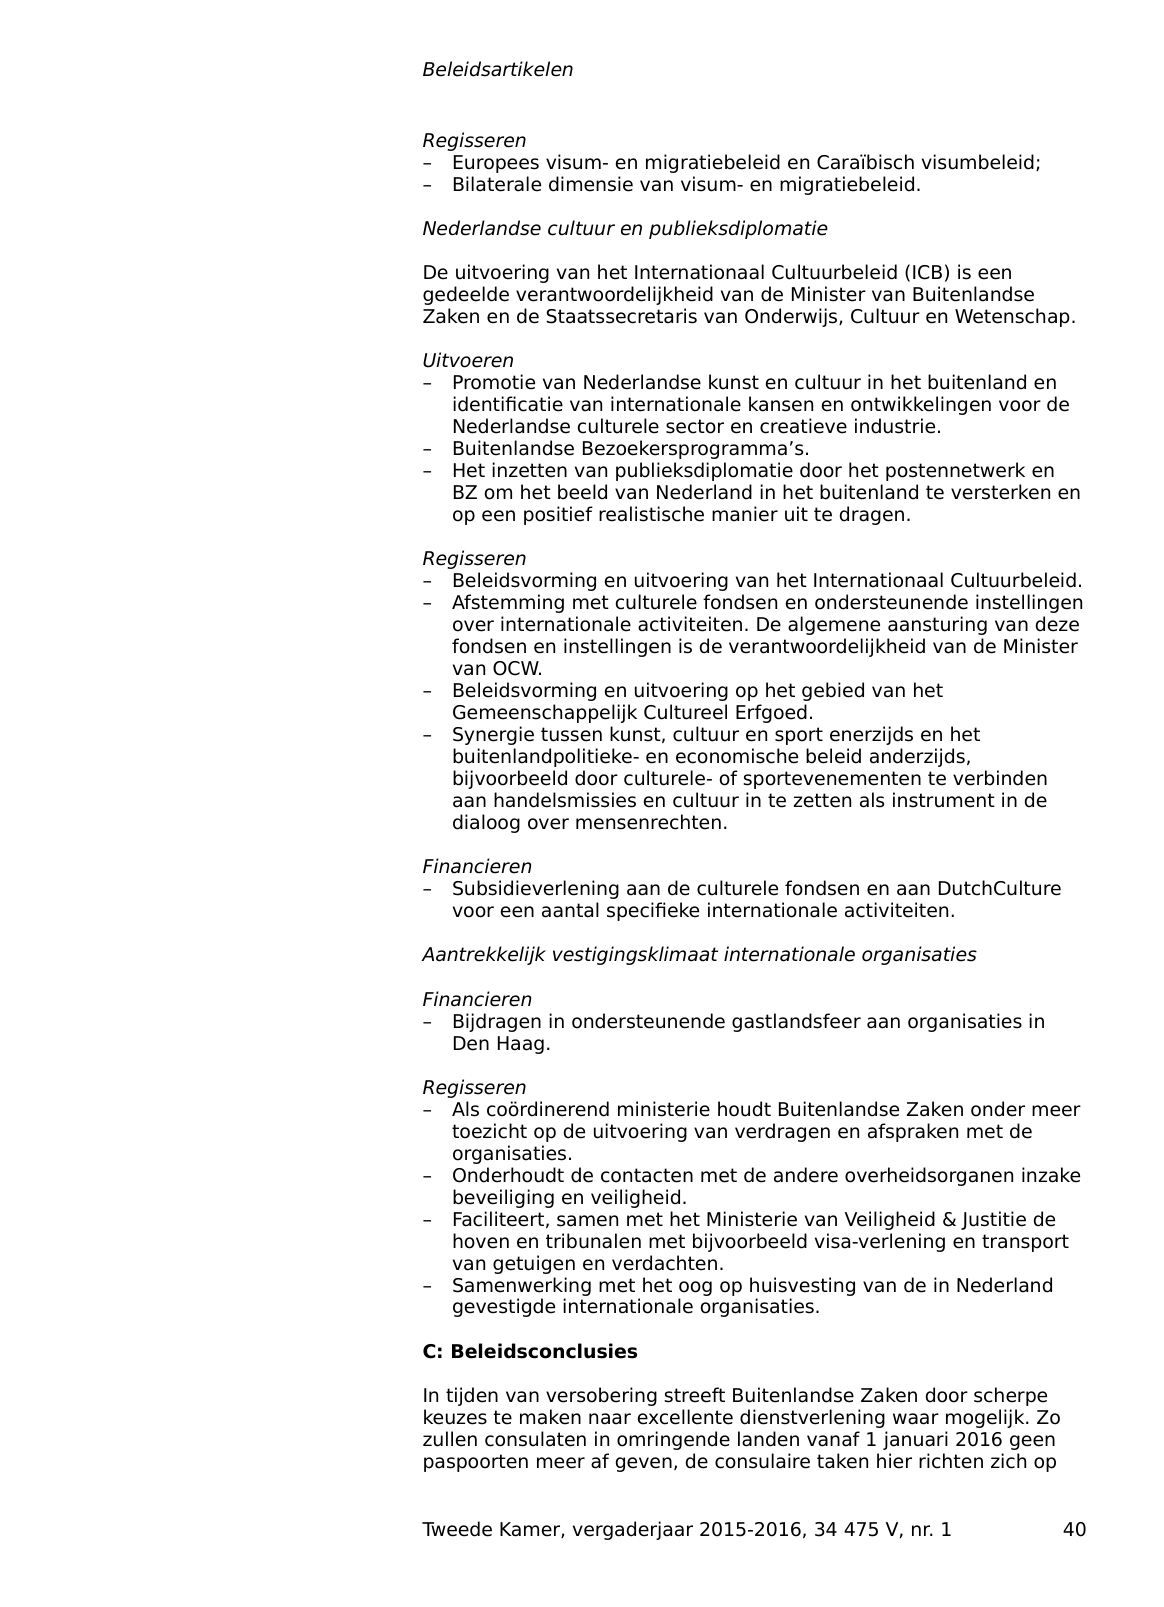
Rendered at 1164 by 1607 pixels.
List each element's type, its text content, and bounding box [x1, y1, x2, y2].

subtitle Regisseren [422, 130, 1087, 152]
subtitle Aantrekkelijk vestigingsklimaat internationale organisaties [422, 944, 1087, 966]
text – Beleidsvorming en uitvoering van het Internationaal Cultuurbeleid. [422, 570, 1087, 592]
subtitle Uitvoeren [422, 350, 1087, 372]
text – Faciliteert, samen met het Ministerie van Veiligheid & Justitie de hoven en tribunalen met bijvoorbeeld visa-verlening en transport van getuigen en verdachten. [422, 1208, 1087, 1274]
subtitle Financieren [422, 856, 1087, 878]
text In tijden van versobering streeft Buitenlandse Zaken door scherpe keuzes te maken naar excellente dienstverlening waar mogelijk. Zo zullen consulaten in omringende landen vanaf 1 januari 2016 geen paspoorten meer af geven, de consulaire taken hier richten zich op [422, 1385, 1087, 1473]
text – Europees visum- en migratiebeleid en Caraïbisch visumbeleid; [422, 152, 1087, 174]
subtitle Nederlandse cultuur en publieksdiplomatie [422, 218, 1087, 240]
text – Samenwerking met het oog op huisvesting van de in Nederland gevestigde internationale organisaties. [422, 1274, 1087, 1318]
text – Buitenlandse Bezoekersprogramma’s. [422, 438, 1087, 460]
text – Het inzetten van publieksdiplomatie door het postennetwerk en BZ om het beeld van Nederland in het buitenland te versterken en op een positief realistische manier uit te dragen. [422, 460, 1087, 526]
text – Afstemming met culturele fondsen en ondersteunende instellingen over internationale activiteiten. De algemene aansturing van deze fondsen en instellingen is de verantwoordelijkheid van de Minister van OCW. [422, 592, 1087, 680]
text – Synergie tussen kunst, cultuur en sport enerzijds en het buitenlandpolitieke- en economische beleid anderzijds, bijvoorbeeld door culturele- of sportevenementen te verbinden aan handelsmissies en cultuur in te zetten als instrument in de dialoog over mensenrechten. [422, 724, 1087, 834]
subtitle C: Beleidsconclusies [422, 1341, 1087, 1363]
text De uitvoering van het Internationaal Cultuurbeleid (ICB) is een gedeelde verantwoordelijkheid van de Minister van Buitenlandse Zaken en de Staatssecretaris van Onderwijs, Cultuur en Wetenschap. [422, 262, 1087, 328]
text – Promotie van Nederlandse kunst en cultuur in het buitenland en identificatie van internationale kansen en ontwikkelingen voor de Nederlandse culturele sector en creatieve industrie. [422, 372, 1087, 438]
text – Onderhoudt de contacten met de andere overheidsorganen inzake beveiliging en veiligheid. [422, 1164, 1087, 1208]
text – Als coördinerend ministerie houdt Buitenlandse Zaken onder meer toezicht op de uitvoering van verdragen en afspraken met de organisaties. [422, 1099, 1087, 1164]
text – Subsidieverlening aan de culturele fondsen en aan DutchCulture voor een aantal specifieke internationale activiteiten. [422, 878, 1087, 922]
subtitle Regisseren [422, 1077, 1087, 1099]
subtitle Financieren [422, 988, 1087, 1011]
text – Bilaterale dimensie van visum- en migratiebeleid. [422, 174, 1087, 196]
text – Bijdragen in ondersteunende gastlandsfeer aan organisaties in Den Haag. [422, 1011, 1087, 1054]
subtitle Regisseren [422, 548, 1087, 570]
text – Beleidsvorming en uitvoering op het gebied van het Gemeenschappelijk Cultureel Erfgoed. [422, 680, 1087, 724]
